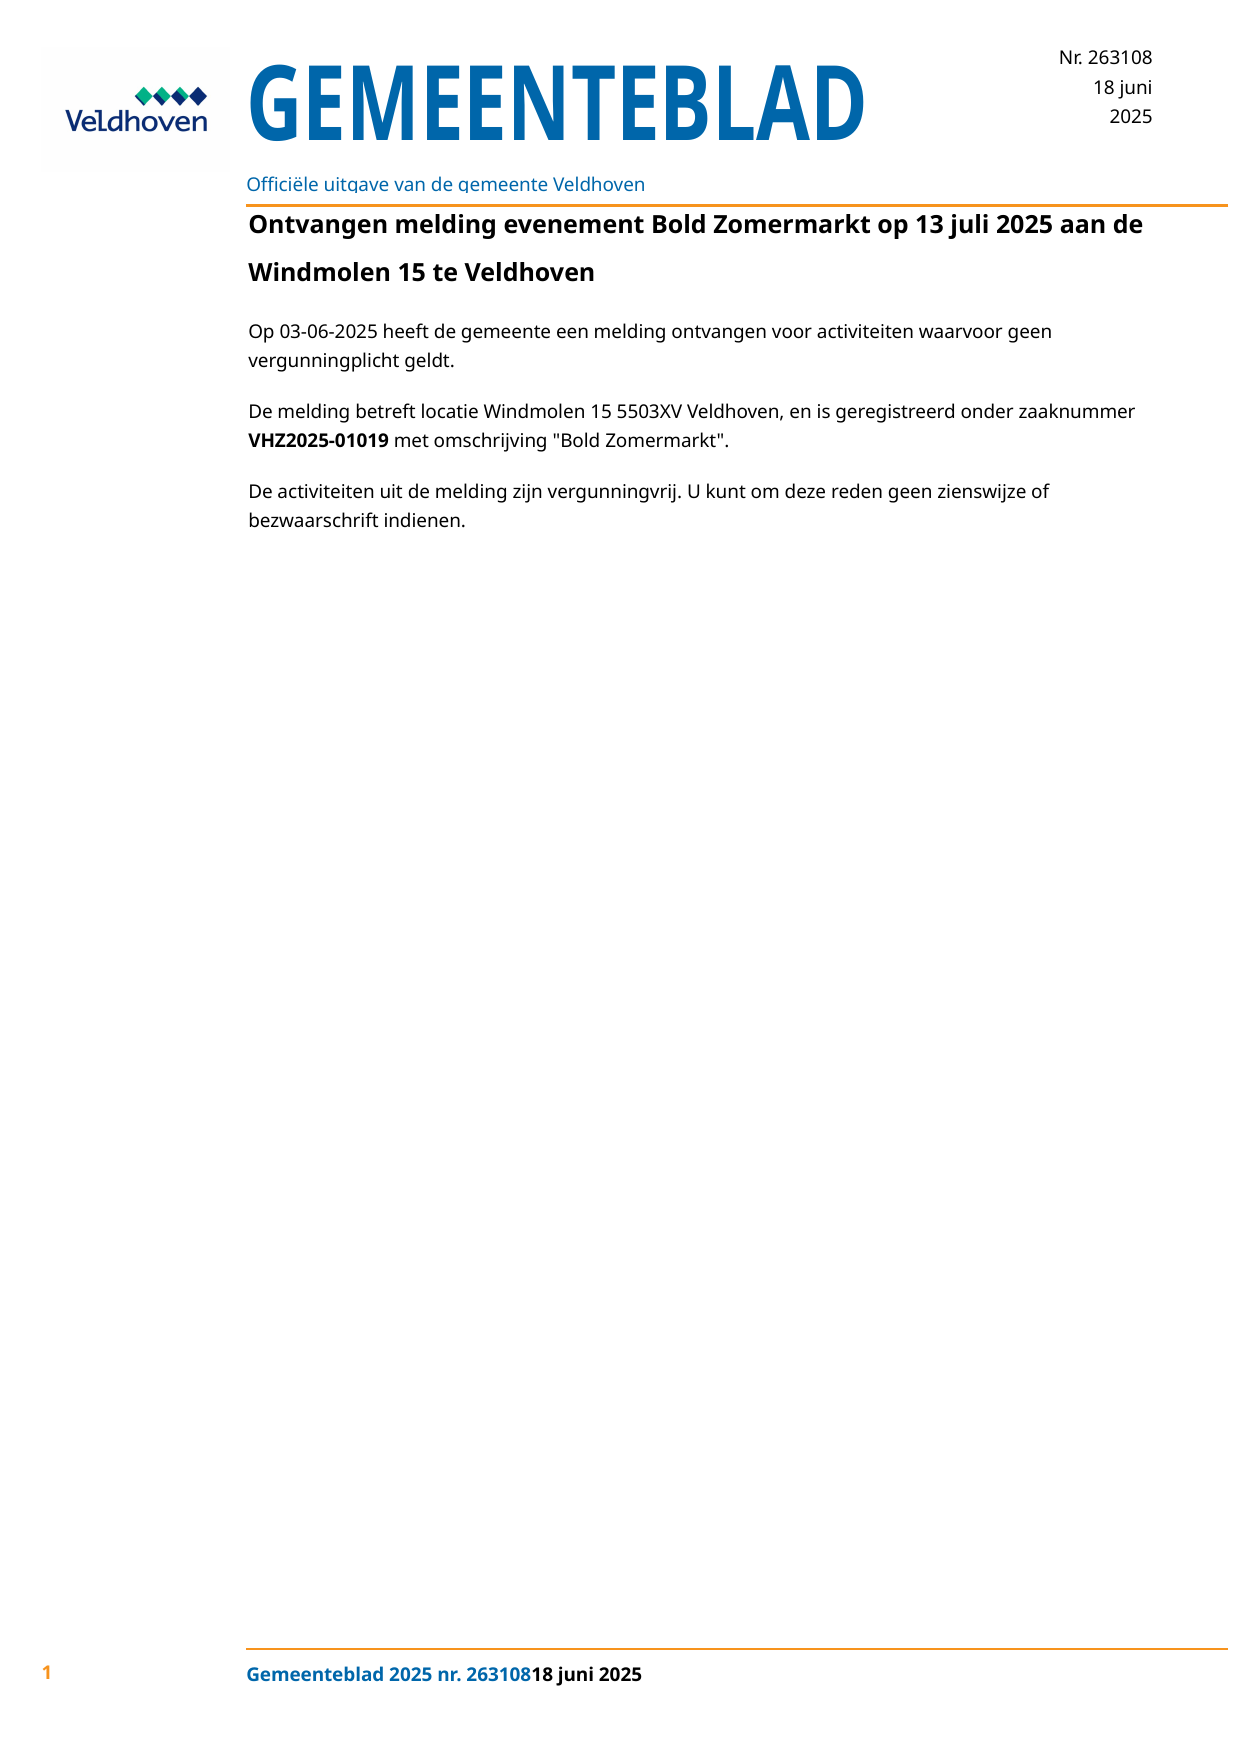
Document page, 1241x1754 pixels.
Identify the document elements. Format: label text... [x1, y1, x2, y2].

text De activiteiten uit de melding zijn vergunningvrij. U kunt om deze reden geen zienswijze of bezwaarschrift indienen. [248, 478, 1152, 533]
text De melding betreft locatie Windmolen 15 5503XV Veldhoven, en is geregistreerd onder zaaknummer VHZ2025-01019 met omschrijving "Bold Zomermarkt". [248, 398, 1152, 453]
text Op 03-06-2025 heeft de gemeente een melding ontvangen voor activiteiten waarvoor geen vergunningplicht geldt. [248, 318, 1152, 373]
picture [41, 47, 231, 172]
text Ontvangen melding evenement Bold Zomermarkt op 13 juli 2025 aan de Windmolen 15 te Veldhoven [248, 207, 1152, 288]
